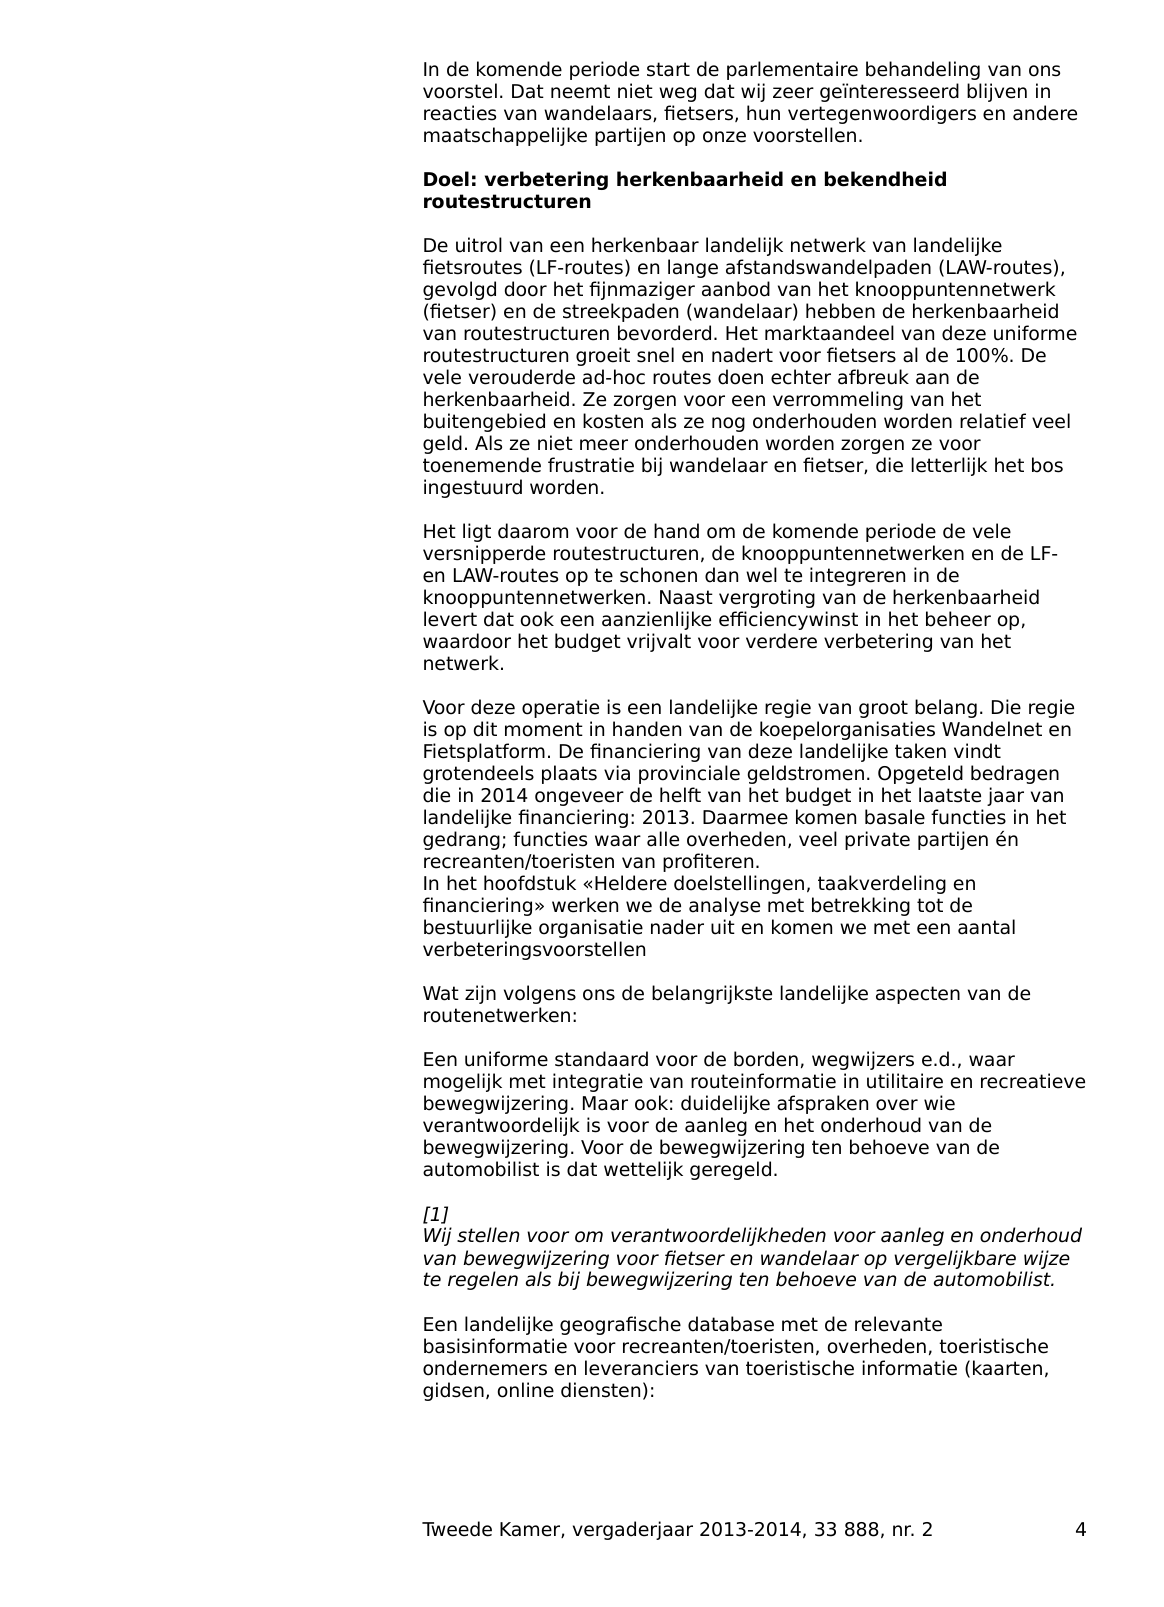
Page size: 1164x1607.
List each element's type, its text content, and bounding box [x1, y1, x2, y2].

text [1] [422, 1203, 1087, 1225]
text De uitrol van een herkenbaar landelijk netwerk van landelijke fietsroutes (LF-routes) en lange afstandswandelpaden (LAW-routes), gevolgd door het fijnmaziger aanbod van het knooppuntennetwerk (fietser) en de streekpaden (wandelaar) hebben de herkenbaarheid van routestructuren bevorderd. Het marktaandeel van deze uniforme routestructuren groeit snel en nadert voor fietsers al de 100%. De vele verouderde ad-hoc routes doen echter afbreuk aan de herkenbaarheid. Ze zorgen voor een verrommeling van het buitengebied en kosten als ze nog onderhouden worden relatief veel geld. Als ze niet meer onderhouden worden zorgen ze voor toenemende frustratie bij wandelaar en fietser, die letterlijk het bos ingestuurd worden. [422, 235, 1087, 499]
subtitle Doel: verbetering herkenbaarheid en bekendheid routestructuren [422, 169, 1087, 213]
text Wat zijn volgens ons de belangrijkste landelijke aspecten van de routenetwerken: [422, 983, 1087, 1027]
text In het hoofdstuk «Heldere doelstellingen, taakverdeling en financiering» werken we de analyse met betrekking tot de bestuurlijke organisatie nader uit en komen we met een aantal verbeteringsvoorstellen [422, 873, 1087, 961]
text Het ligt daarom voor de hand om de komende periode de vele versnipperde routestructuren, de knooppuntennetwerken en de LF- en LAW-routes op te schonen dan wel te integreren in de knooppuntennetwerken. Naast vergroting van de herkenbaarheid levert dat ook een aanzienlijke efficiencywinst in het beheer op, waardoor het budget vrijvalt voor verdere verbetering van het netwerk. [422, 521, 1087, 675]
text Wij stellen voor om verantwoordelijkheden voor aanleg en onderhoud van bewegwijzering voor fietser en wandelaar op vergelijkbare wijze te regelen als bij bewegwijzering ten behoeve van de automobilist. [422, 1225, 1087, 1291]
text Voor deze operatie is een landelijke regie van groot belang. Die regie is op dit moment in handen van de koepelorganisaties Wandelnet en Fietsplatform. De financiering van deze landelijke taken vindt grotendeels plaats via provinciale geldstromen. Opgeteld bedragen die in 2014 ongeveer de helft van het budget in het laatste jaar van landelijke financiering: 2013. Daarmee komen basale functies in het gedrang; functies waar alle overheden, veel private partijen én recreanten/toeristen van profiteren. [422, 697, 1087, 873]
text In de komende periode start de parlementaire behandeling van ons voorstel. Dat neemt niet weg dat wij zeer geïnteresseerd blijven in reacties van wandelaars, fietsers, hun vertegenwoordigers en andere maatschappelijke partijen op onze voorstellen. [422, 59, 1087, 147]
text Een uniforme standaard voor de borden, wegwijzers e.d., waar mogelijk met integratie van routeinformatie in utilitaire en recreatieve bewegwijzering. Maar ook: duidelijke afspraken over wie verantwoordelijk is voor de aanleg en het onderhoud van de bewegwijzering. Voor de bewegwijzering ten behoeve van de automobilist is dat wettelijk geregeld. [422, 1049, 1087, 1181]
text Een landelijke geografische database met de relevante basisinformatie voor recreanten/toeristen, overheden, toeristische ondernemers en leveranciers van toeristische informatie (kaarten, gidsen, online diensten): [422, 1313, 1087, 1401]
